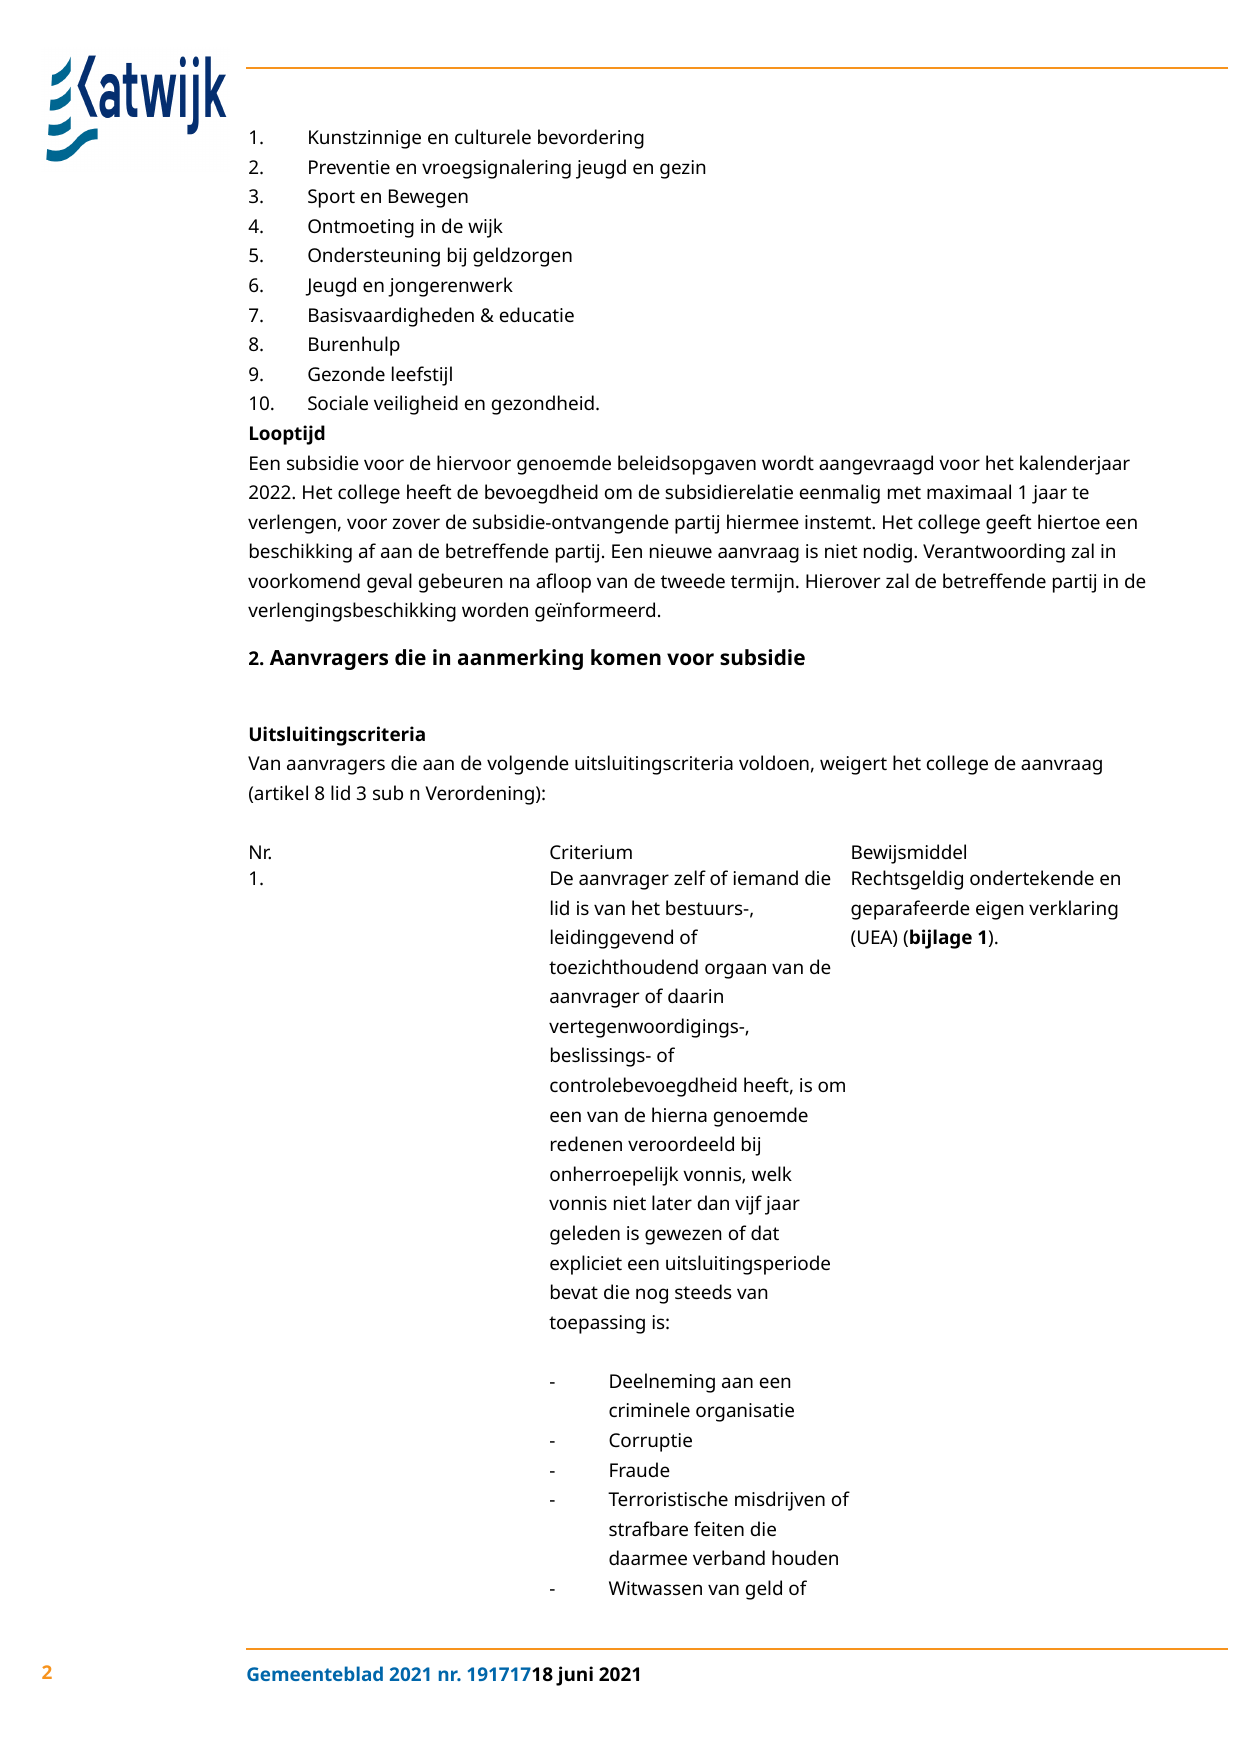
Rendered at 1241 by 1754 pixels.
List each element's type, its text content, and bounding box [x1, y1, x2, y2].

text Van aanvragers die aan de volgende uitsluitingscriteria voldoen, weigert het college de aanvraag (artikel 8 lid 3 sub n Verordening): [248, 751, 1152, 806]
table_cell Rechtsgeldig ondertekende en geparafeerde eigen verklaring (UEA) (bijlage 1). [850, 865, 1152, 1601]
list Jeugd en jongerenwerk [248, 272, 1152, 298]
picture [41, 47, 231, 172]
list Basisvaardigheden & educatie [248, 302, 1152, 328]
list Burenhulp [248, 331, 1152, 357]
text Uitsluitingscriteria [248, 721, 1152, 747]
list Kunstzinnige en culturele bevordering [248, 124, 1152, 150]
text Looptijd [248, 420, 1152, 446]
table_cell De aanvrager zelf of iemand die lid is van het bestuurs-, leidinggevend of toezichthoudend orgaan van de aanvrager of daarin vertegenwoordigings-, beslissings- of controlebevoegdheid heeft, is om een van de hierna genoemde redenen veroordeeld bij onherroepelijk vonnis, welk vonnis niet later dan vijf jaar geleden is gewezen of dat expliciet een uitsluitingsperiode bevat die nog steeds van toepassing is: Deelneming aan een criminele organisatie Corruptie Fraude Terroristische misdrijven of strafbare feiten die daarmee verband houden Witwassen van geld of [549, 865, 850, 1601]
list Ontmoeting in de wijk [248, 213, 1152, 239]
list Gezonde leefstijl [248, 361, 1152, 387]
list Sport en Bewegen [248, 183, 1152, 209]
list Preventie en vroegsignalering jeugd en gezin [248, 154, 1152, 180]
table_header Criterium [549, 840, 850, 865]
table_header Bewijsmiddel [850, 840, 1152, 865]
text 2. Aanvragers die in aanmerking komen voor subsidie [248, 643, 1152, 672]
list Ondersteuning bij geldzorgen [248, 243, 1152, 268]
list Sociale veiligheid en gezondheid. [248, 391, 1152, 416]
text Een subsidie voor de hiervoor genoemde beleidsopgaven wordt aangevraagd voor het kalenderjaar 2022. Het college heeft de bevoegdheid om de subsidierelatie eenmalig met maximaal 1 jaar te verlengen, voor zover de subsidie-ontvangende partij hiermee instemt. Het college geeft hiertoe een beschikking af aan de betreffende partij. Een nieuwe aanvraag is niet nodig. Verantwoording zal in voorkomend geval gebeuren na afloop van de tweede termijn. Hierover zal de betreffende partij in de verlengingsbeschikking worden geïnformeerd. [248, 450, 1152, 623]
table_cell 1. [248, 865, 549, 1601]
table_header Nr. [248, 840, 549, 865]
